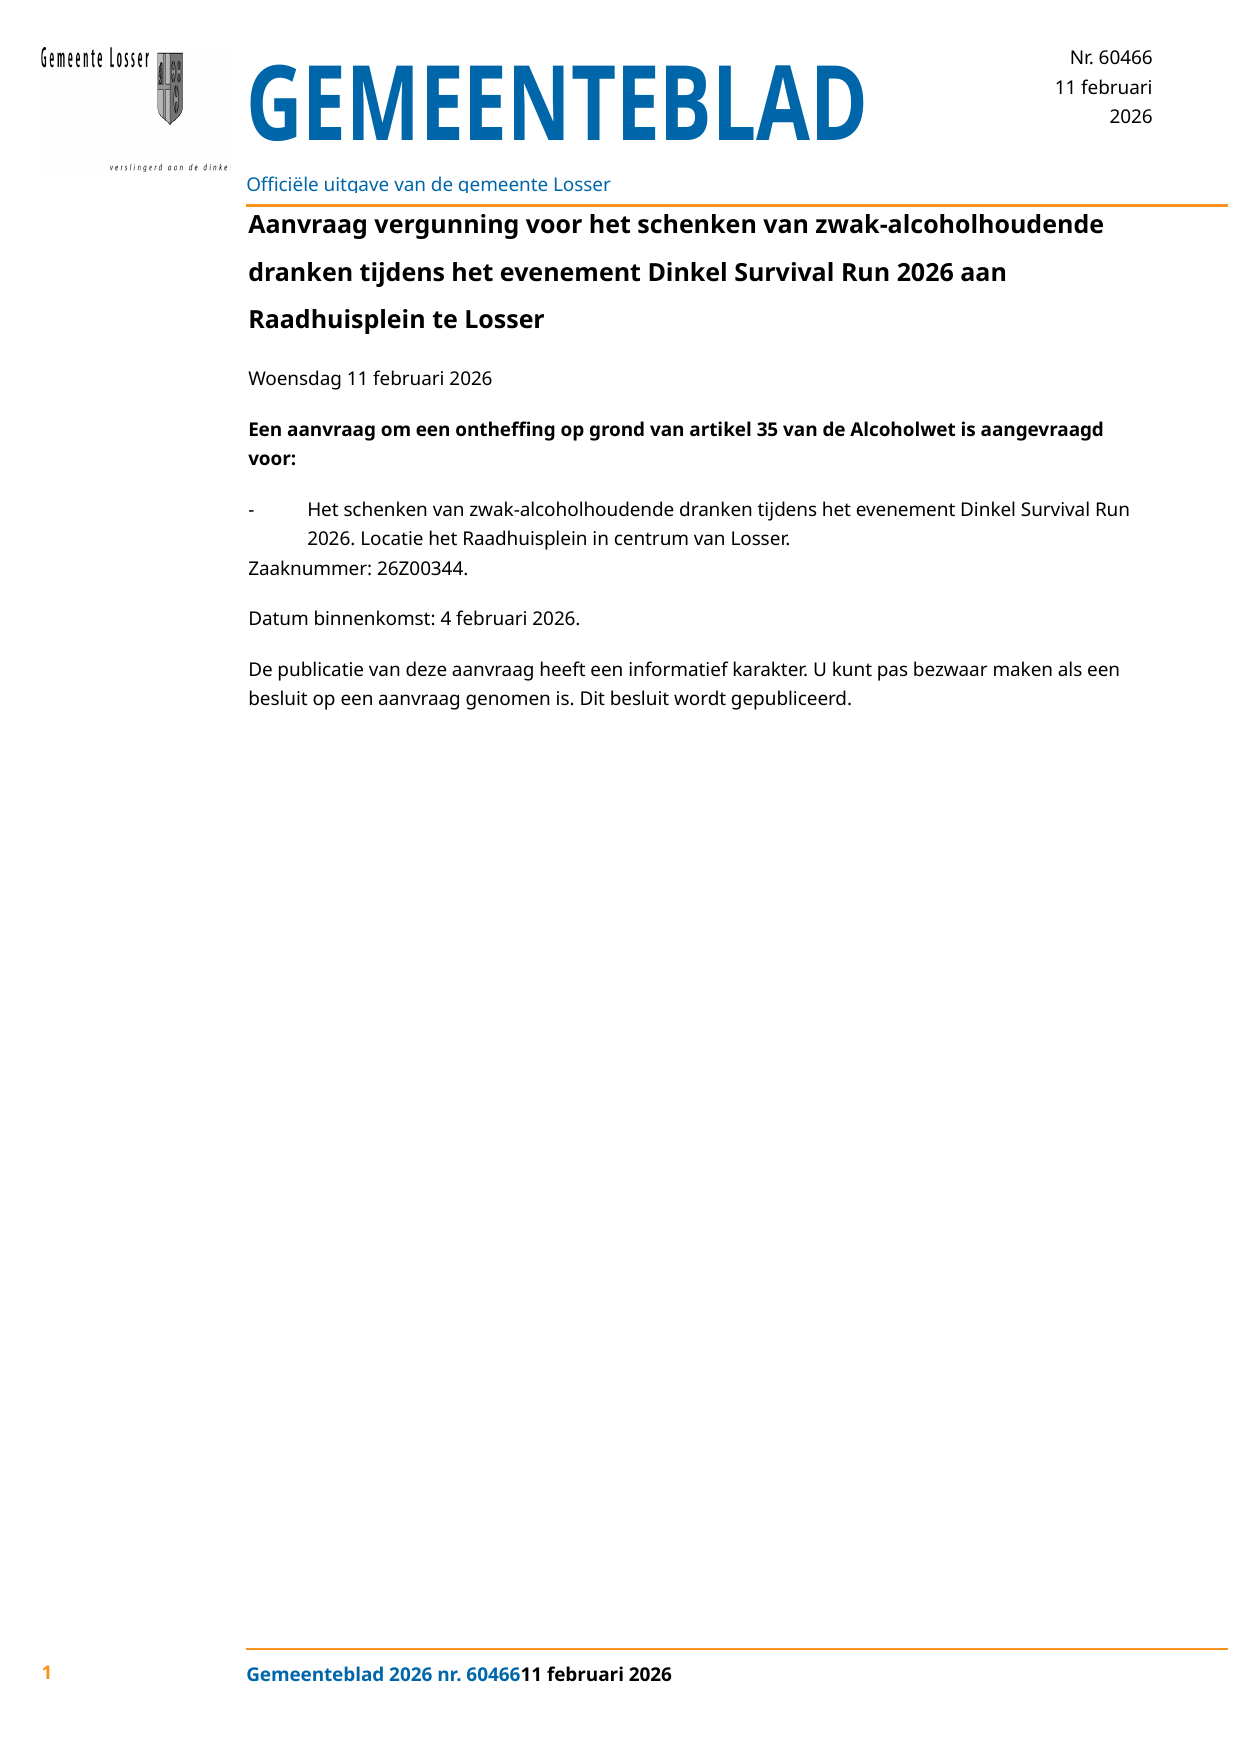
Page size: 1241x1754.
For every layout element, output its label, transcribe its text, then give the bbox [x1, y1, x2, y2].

text Een aanvraag om een ontheffing op grond van artikel 35 van de Alcoholwet is aangevraagd voor: [248, 416, 1152, 471]
text Datum binnenkomst: 4 februari 2026. [248, 606, 1152, 631]
text Aanvraag vergunning voor het schenken van zwak-alcoholhoudende dranken tijdens het evenement Dinkel Survival Run 2026 aan Raadhuisplein te Losser [248, 207, 1152, 336]
picture [41, 47, 231, 172]
text De publicatie van deze aanvraag heeft een informatief karakter. U kunt pas bezwaar maken als een besluit op een aanvraag genomen is. Dit besluit wordt gepubliceerd. [248, 656, 1152, 711]
list Het schenken van zwak-alcoholhoudende dranken tijdens het evenement Dinkel Survival Run 2026. Locatie het Raadhuisplein in centrum van Losser. [248, 496, 1152, 551]
text Woensdag 11 februari 2026 [248, 366, 1152, 391]
text Zaaknummer: 26Z00344. [248, 555, 1152, 581]
